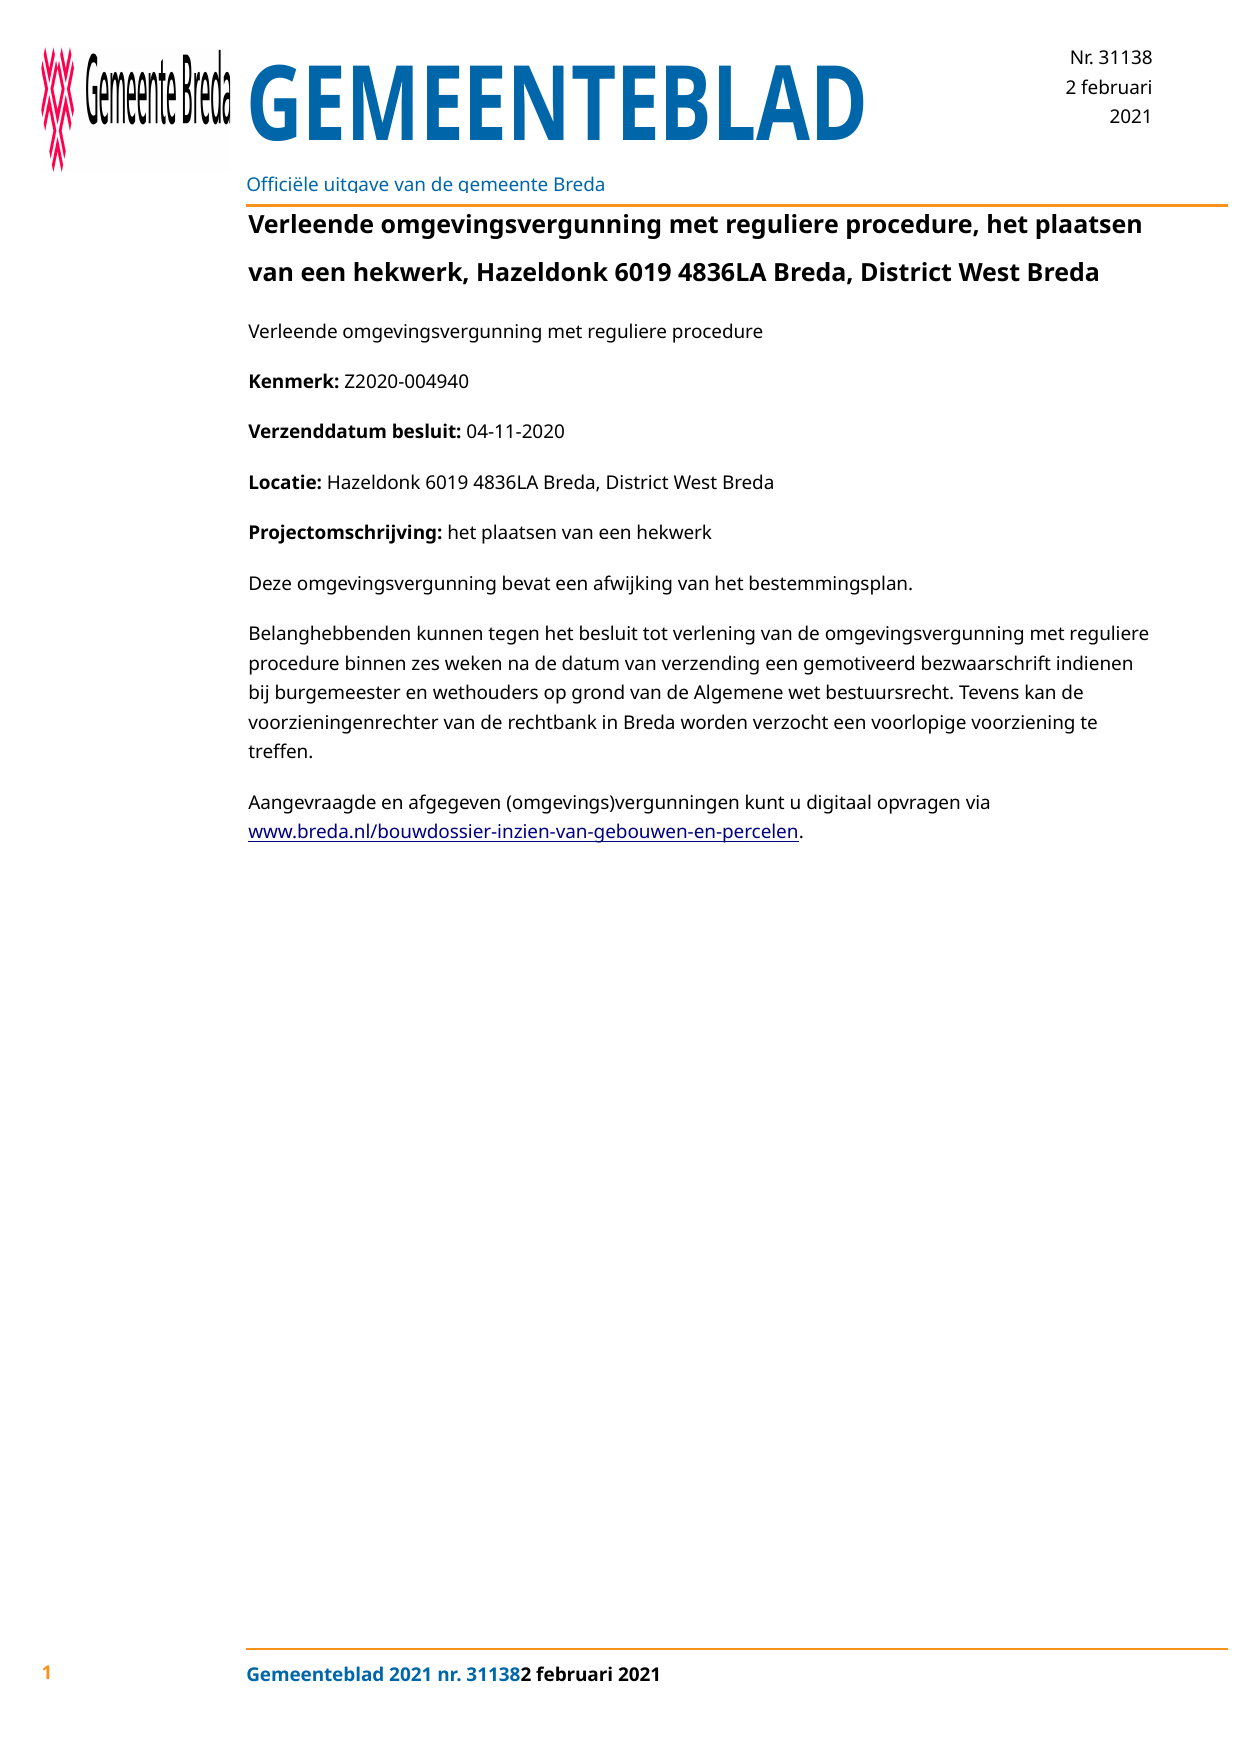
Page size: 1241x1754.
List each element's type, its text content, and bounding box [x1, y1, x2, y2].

text Verleende omgevingsvergunning met reguliere procedure, het plaatsen van een hekwerk, Hazeldonk 6019 4836LA Breda, District West Breda [248, 207, 1152, 288]
text Aangevraagde en afgegeven (omgevings)vergunningen kunt u digitaal opvragen via www.breda.nl/bouwdossier-inzien-van-gebouwen-en-percelen. [248, 789, 1152, 844]
text Deze omgevingsvergunning bevat een afwijking van het bestemmingsplan. [248, 570, 1152, 596]
text Kenmerk: Z2020-004940 [248, 368, 1152, 394]
text Verleende omgevingsvergunning met reguliere procedure [248, 318, 1152, 344]
text Locatie: Hazeldonk 6019 4836LA Breda, District West Breda [248, 469, 1152, 495]
text Projectomschrijving: het plaatsen van een hekwerk [248, 519, 1152, 545]
text Belanghebbenden kunnen tegen het besluit tot verlening van de omgevingsvergunning met reguliere procedure binnen zes weken na de datum van verzending een gemotiveerd bezwaarschrift indienen bij burgemeester en wethouders op grond van de Algemene wet bestuursrecht. Tevens kan de voorzieningenrechter van de rechtbank in Breda worden verzocht een voorlopige voorziening te treffen. [248, 620, 1152, 764]
picture [41, 47, 231, 172]
text Verzenddatum besluit: 04-11-2020 [248, 419, 1152, 444]
